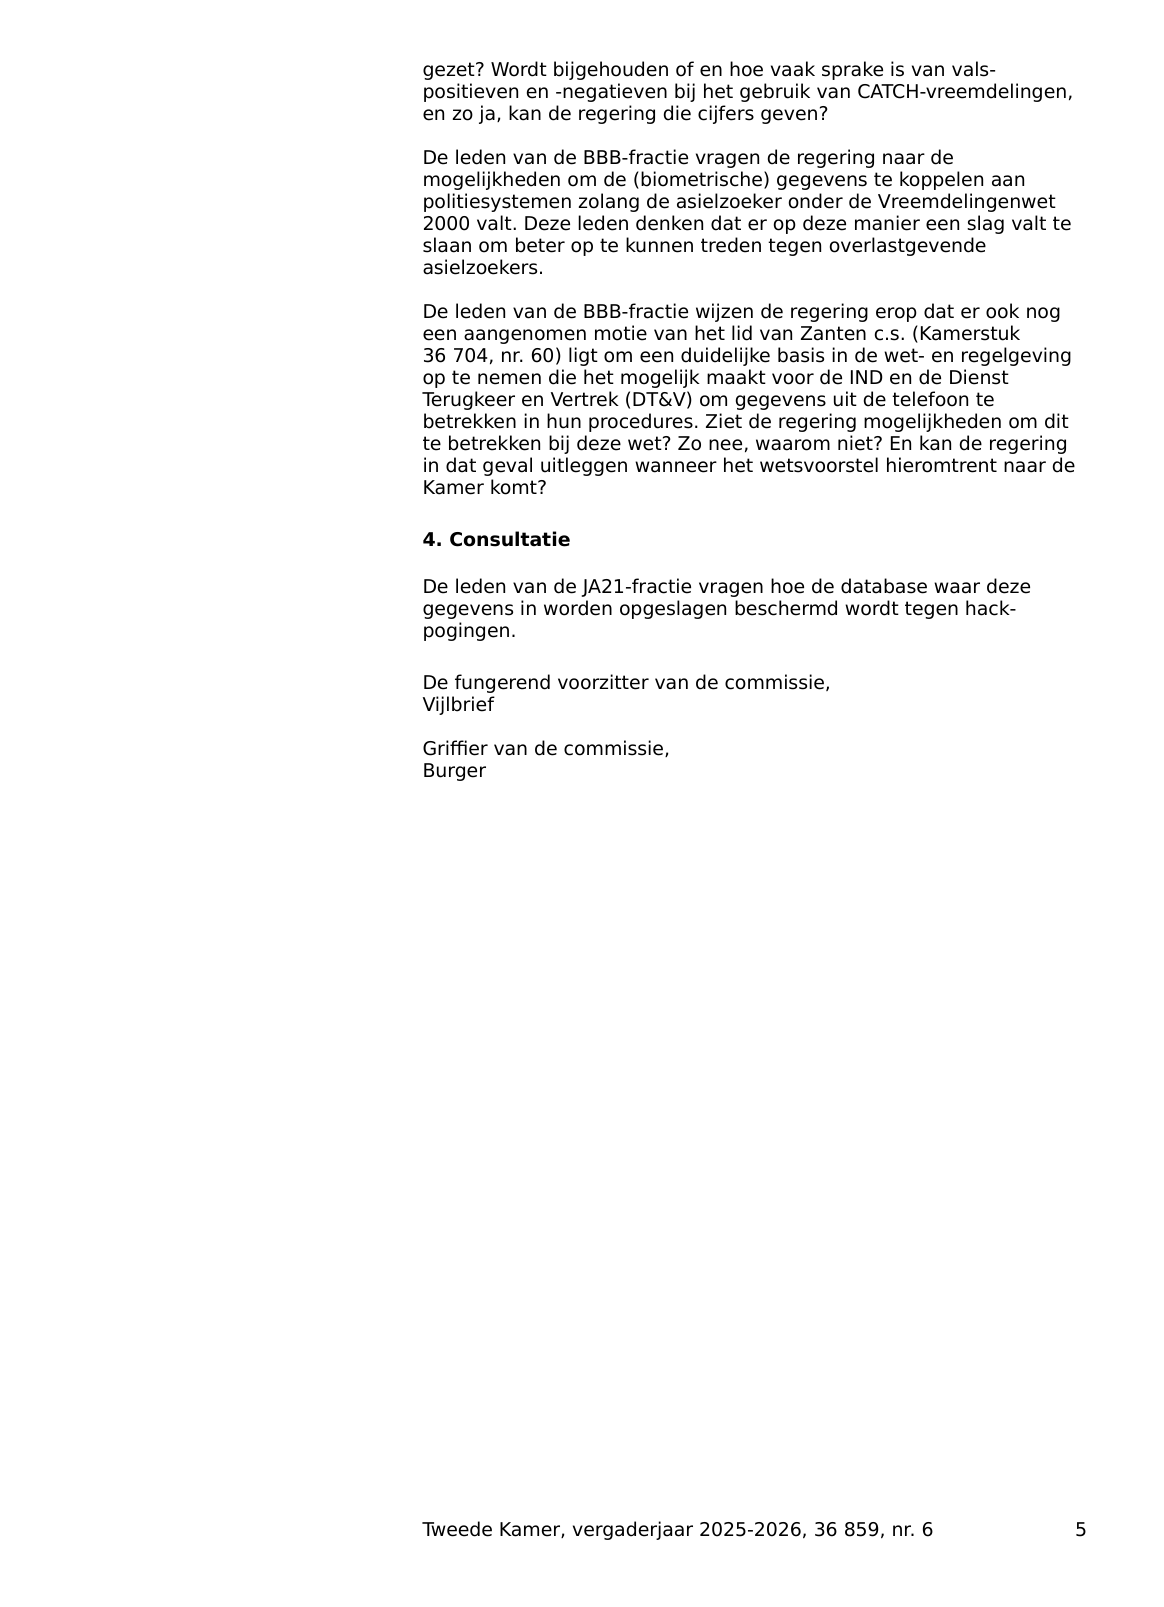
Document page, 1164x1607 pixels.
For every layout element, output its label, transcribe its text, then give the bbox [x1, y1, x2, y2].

text De leden van de JA21-fractie vragen hoe de database waar deze gegevens in worden opgeslagen beschermd wordt tegen hack-pogingen. [422, 576, 1087, 642]
subtitle 4. Consultatie [422, 529, 1087, 551]
text De leden van de BBB-fractie vragen de regering naar de mogelijkheden om de (biometrische) gegevens te koppelen aan politiesystemen zolang de asielzoeker onder de Vreemdelingenwet 2000 valt. Deze leden denken dat er op deze manier een slag valt te slaan om beter op te kunnen treden tegen overlastgevende asielzoekers. [422, 147, 1087, 279]
text Griffier van de commissie, Burger [422, 738, 1087, 782]
text De leden van de BBB-fractie wijzen de regering erop dat er ook nog een aangenomen motie van het lid van Zanten c.s. (Kamerstuk 36 704, nr. 60) ligt om een duidelijke basis in de wet- en regelgeving op te nemen die het mogelijk maakt voor de IND en de Dienst Terugkeer en Vertrek (DT&V) om gegevens uit de telefoon te betrekken in hun procedures. Ziet de regering mogelijkheden om dit te betrekken bij deze wet? Zo nee, waarom niet? En kan de regering in dat geval uitleggen wanneer het wetsvoorstel hieromtrent naar de Kamer komt? [422, 301, 1087, 499]
text gezet? Wordt bijgehouden of en hoe vaak sprake is van vals-positieven en -negatieven bij het gebruik van CATCH-vreemdelingen, en zo ja, kan de regering die cijfers geven? [422, 59, 1087, 125]
text De fungerend voorzitter van de commissie, Vijlbrief [422, 672, 1087, 716]
